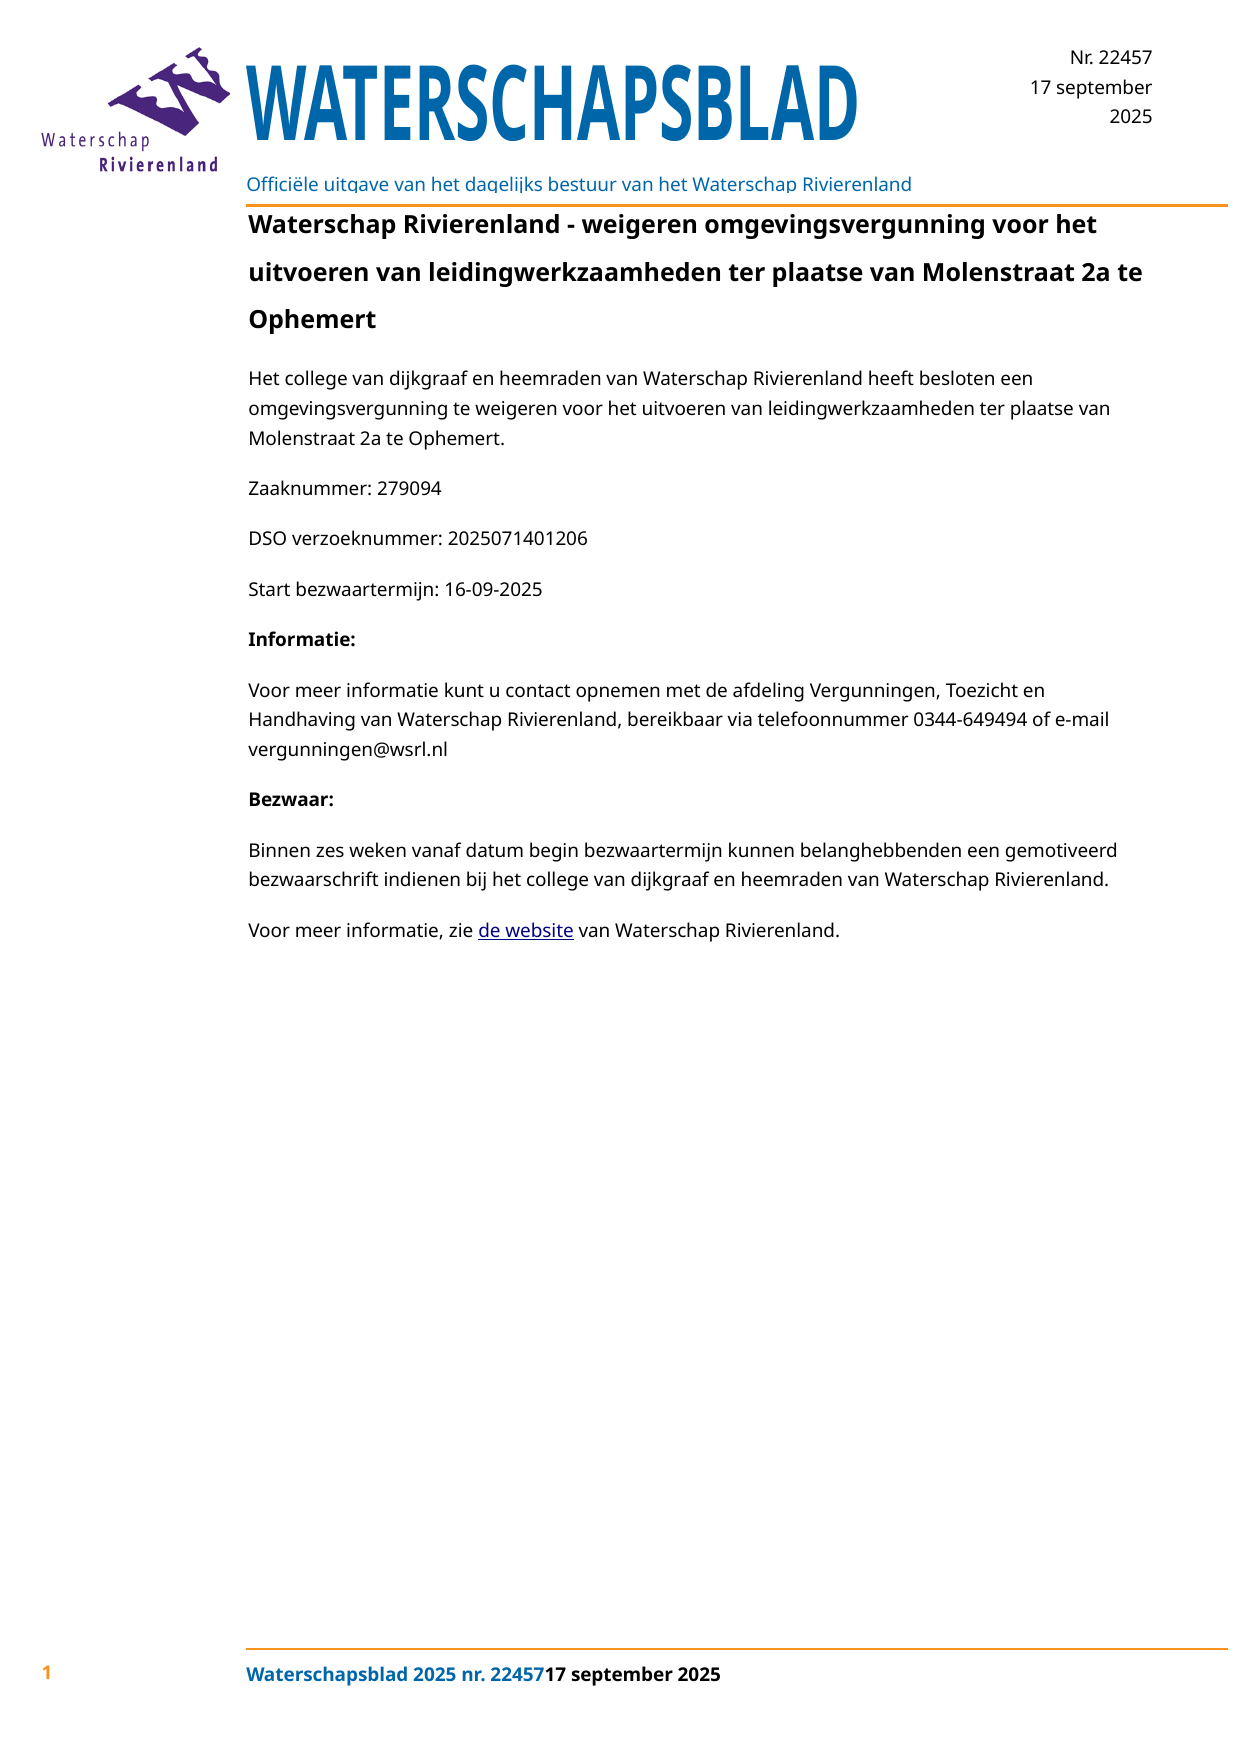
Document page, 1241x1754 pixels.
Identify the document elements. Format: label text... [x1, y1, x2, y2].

text Het college van dijkgraaf en heemraden van Waterschap Rivierenland heeft besloten een omgevingsvergunning te weigeren voor het uitvoeren van leidingwerkzaamheden ter plaatse van Molenstraat 2a te Ophemert. [248, 366, 1152, 450]
text Informatie: [248, 626, 1152, 652]
picture [41, 47, 231, 172]
text DSO verzoeknummer: 2025071401206 [248, 526, 1152, 551]
text Start bezwaartermijn: 16-09-2025 [248, 576, 1152, 602]
text Waterschap Rivierenland - weigeren omgevingsvergunning voor het uitvoeren van leidingwerkzaamheden ter plaatse van Molenstraat 2a te Ophemert [248, 207, 1152, 336]
text Bezwaar: [248, 786, 1152, 812]
text Zaaknummer: 279094 [248, 475, 1152, 501]
text Voor meer informatie, zie de website van Waterschap Rivierenland. [248, 917, 1152, 942]
text Binnen zes weken vanaf datum begin bezwaartermijn kunnen belanghebbenden een gemotiveerd bezwaarschrift indienen bij het college van dijkgraaf en heemraden van Waterschap Rivierenland. [248, 837, 1152, 892]
text Voor meer informatie kunt u contact opnemen met de afdeling Vergunningen, Toezicht en Handhaving van Waterschap Rivierenland, bereikbaar via telefoonnummer 0344-649494 of e-mail vergunningen@wsrl.nl [248, 677, 1152, 762]
